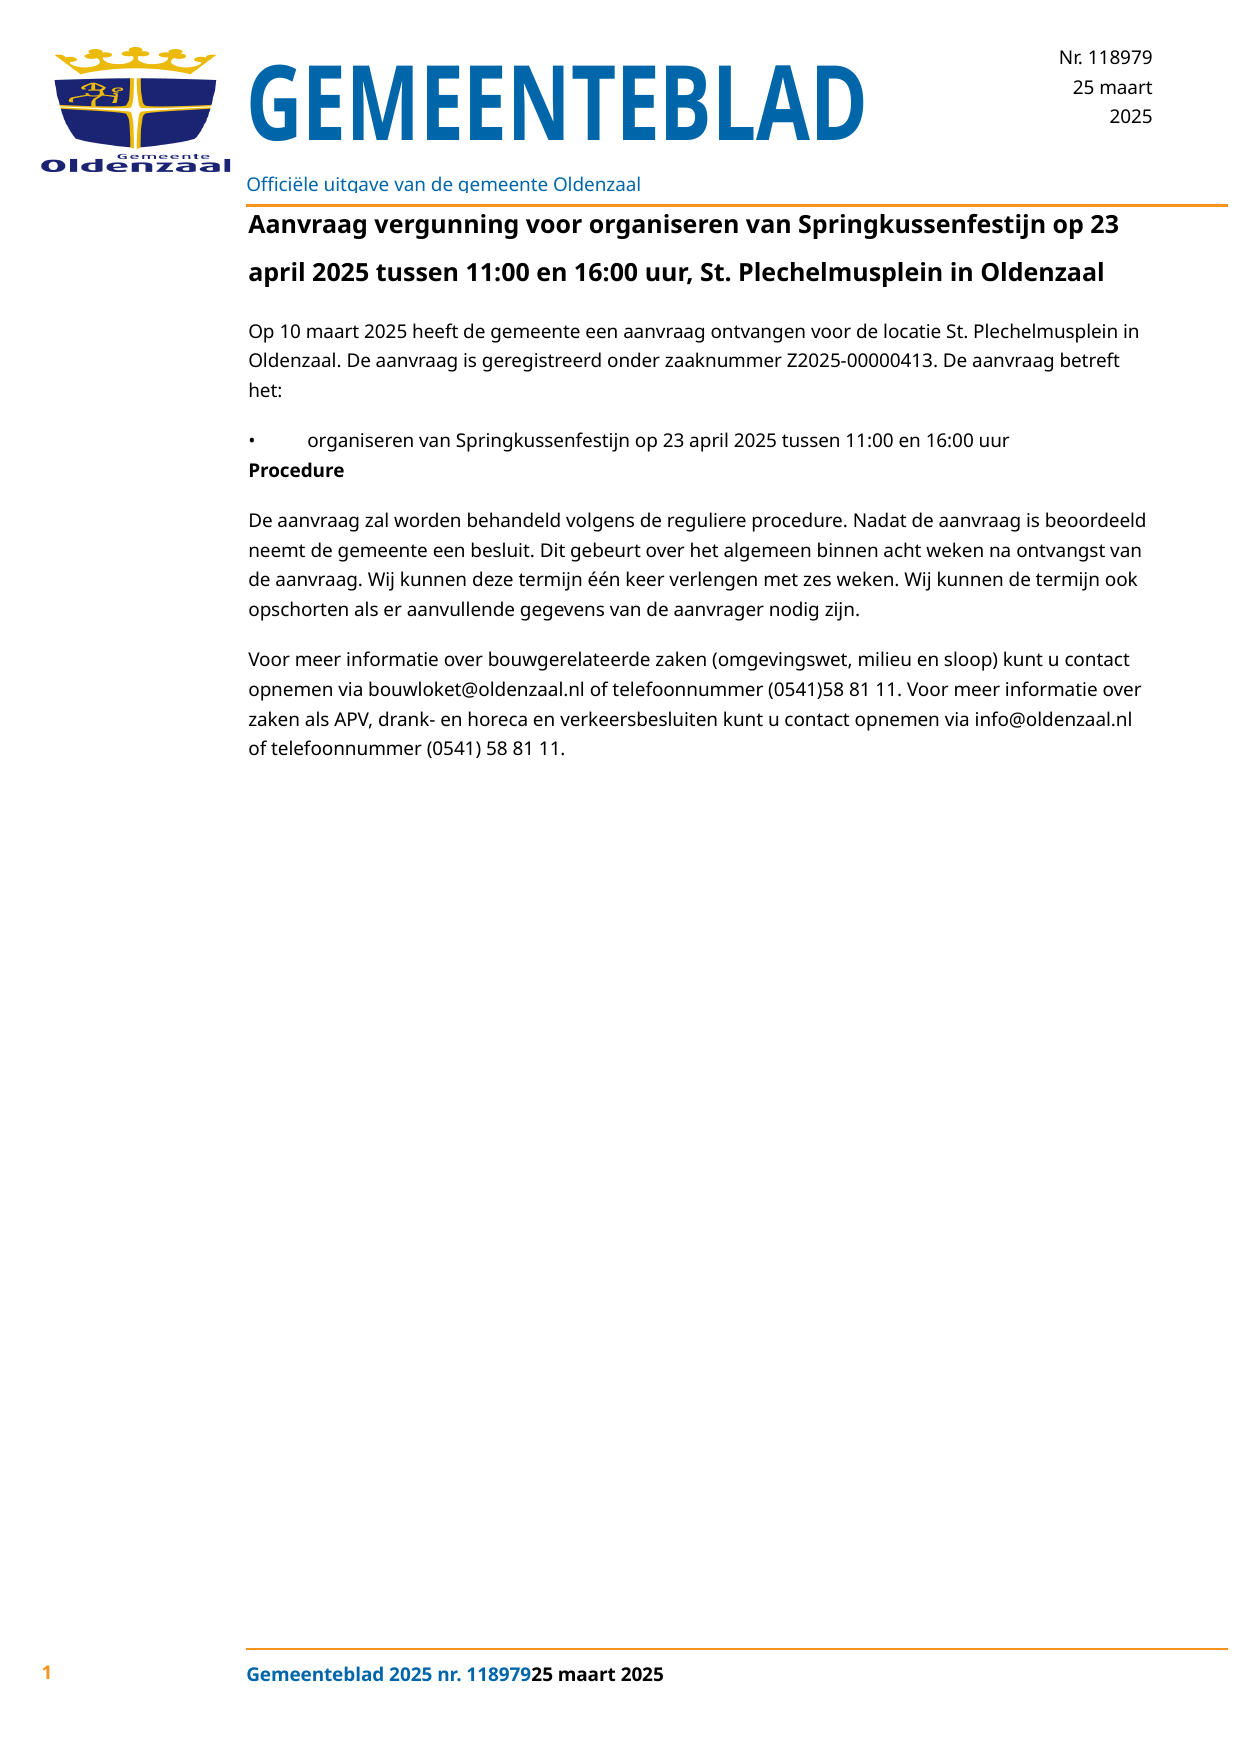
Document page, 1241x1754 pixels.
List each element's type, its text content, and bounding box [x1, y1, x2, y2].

text Voor meer informatie over bouwgerelateerde zaken (omgevingswet, milieu en sloop) kunt u contact opnemen via bouwloket@oldenzaal.nl of telefoonnummer (0541)58 81 11. Voor meer informatie over zaken als APV, drank- en horeca en verkeersbesluiten kunt u contact opnemen via info@oldenzaal.nl of telefoonnummer (0541) 58 81 11. [248, 647, 1152, 761]
text De aanvraag zal worden behandeld volgens de reguliere procedure. Nadat de aanvraag is beoordeeld neemt de gemeente een besluit. Dit gebeurt over het algemeen binnen acht weken na ontvangst van de aanvraag. Wij kunnen deze termijn één keer verlengen met zes weken. Wij kunnen de termijn ook opschorten als er aanvullende gegevens van de aanvrager nodig zijn. [248, 507, 1152, 622]
text Procedure [248, 457, 1152, 483]
list organiseren van Springkussenfestijn op 23 april 2025 tussen 11:00 en 16:00 uur [248, 427, 1152, 453]
text Aanvraag vergunning voor organiseren van Springkussenfestijn op 23 april 2025 tussen 11:00 en 16:00 uur, St. Plechelmusplein in Oldenzaal [248, 207, 1152, 288]
picture [41, 47, 231, 172]
text Op 10 maart 2025 heeft de gemeente een aanvraag ontvangen voor de locatie St. Plechelmusplein in Oldenzaal. De aanvraag is geregistreerd onder zaaknummer Z2025-00000413. De aanvraag betreft het: [248, 318, 1152, 403]
